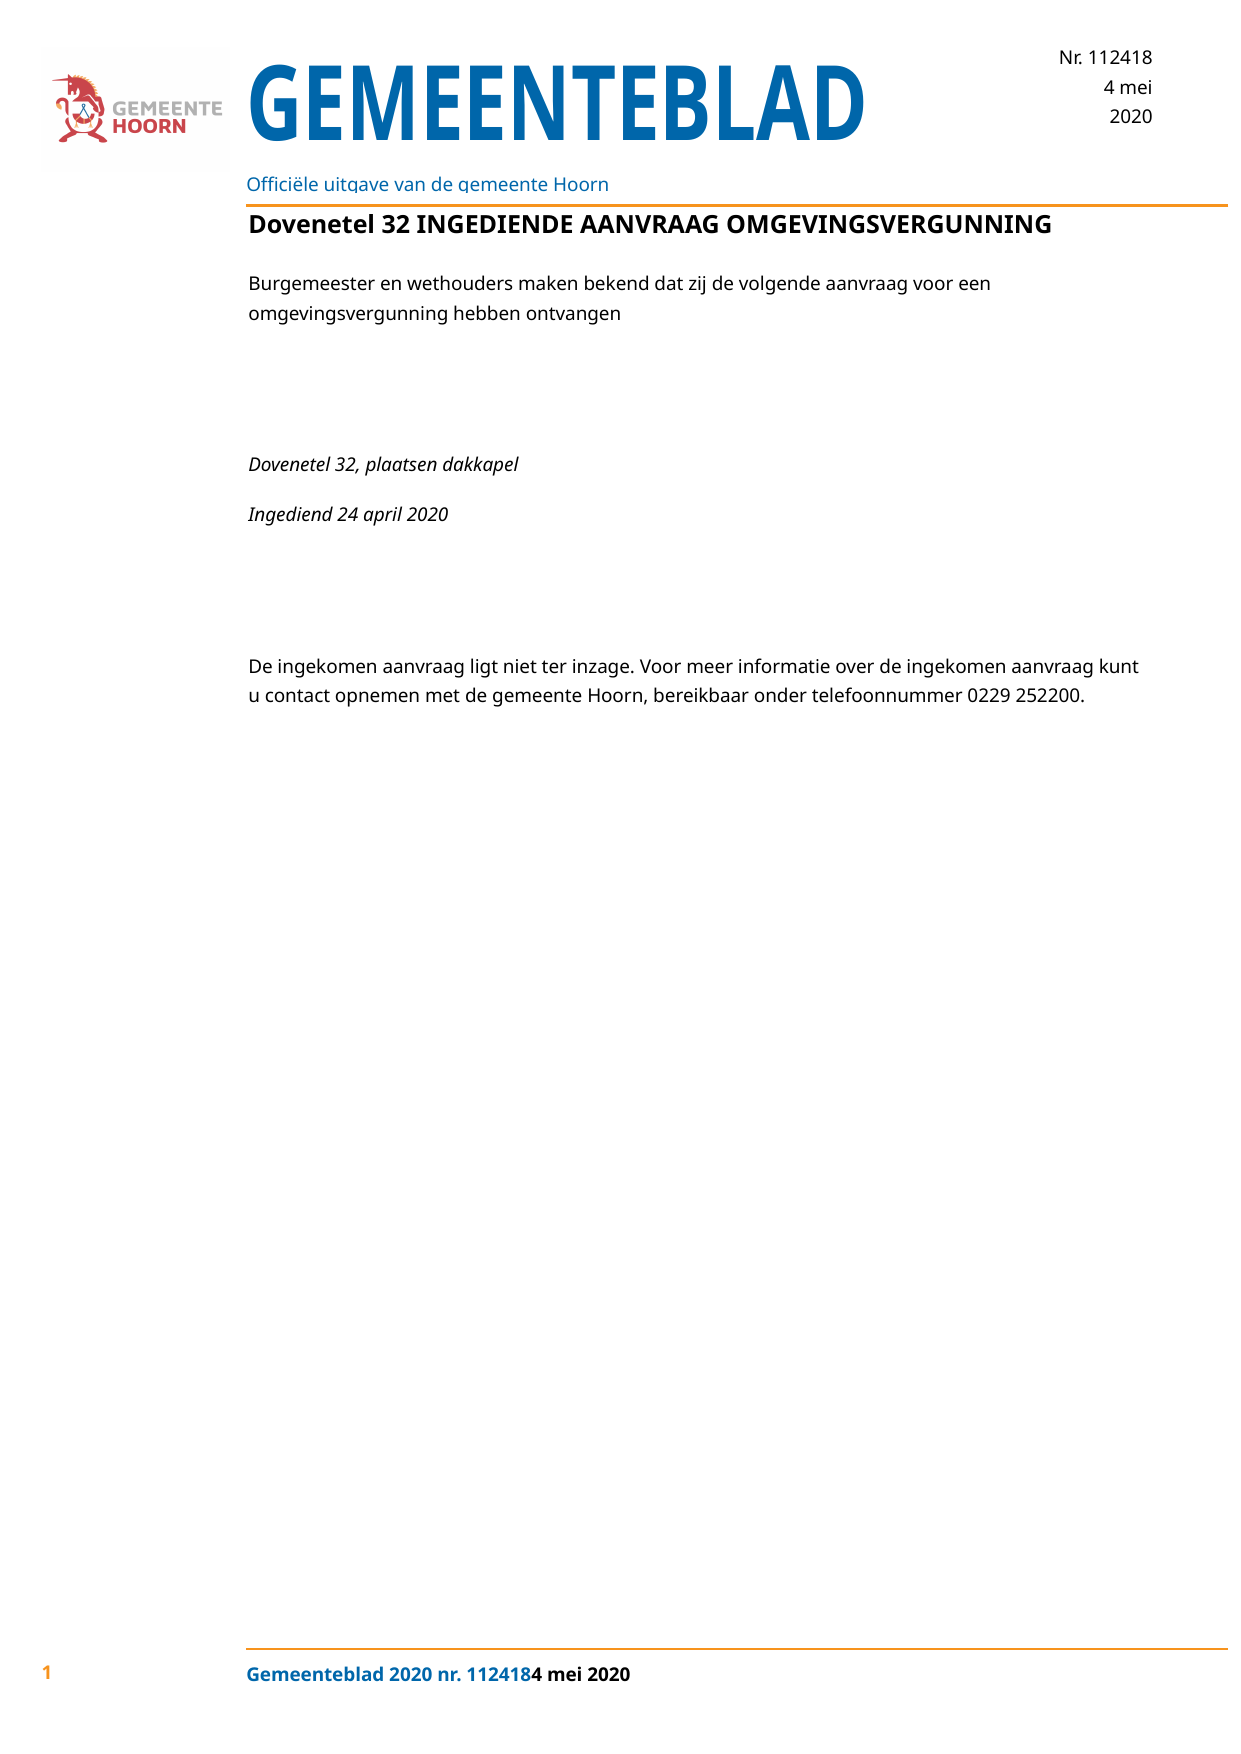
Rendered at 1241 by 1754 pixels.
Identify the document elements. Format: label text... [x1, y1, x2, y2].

text Dovenetel 32, plaatsen dakkapel [248, 451, 1152, 477]
text Burgemeester en wethouders maken bekend dat zij de volgende aanvraag voor een omgevingsvergunning hebben ontvangen [248, 270, 1152, 326]
text Dovenetel 32 INGEDIENDE AANVRAAG OMGEVINGSVERGUNNING [248, 207, 1152, 241]
text De ingekomen aanvraag ligt niet ter inzage. Voor meer informatie over de ingekomen aanvraag kunt u contact opnemen met de gemeente Hoorn, bereikbaar onder telefoonnummer 0229 252200. [248, 653, 1152, 708]
picture [41, 47, 231, 172]
text Ingediend 24 april 2020 [248, 502, 1152, 527]
